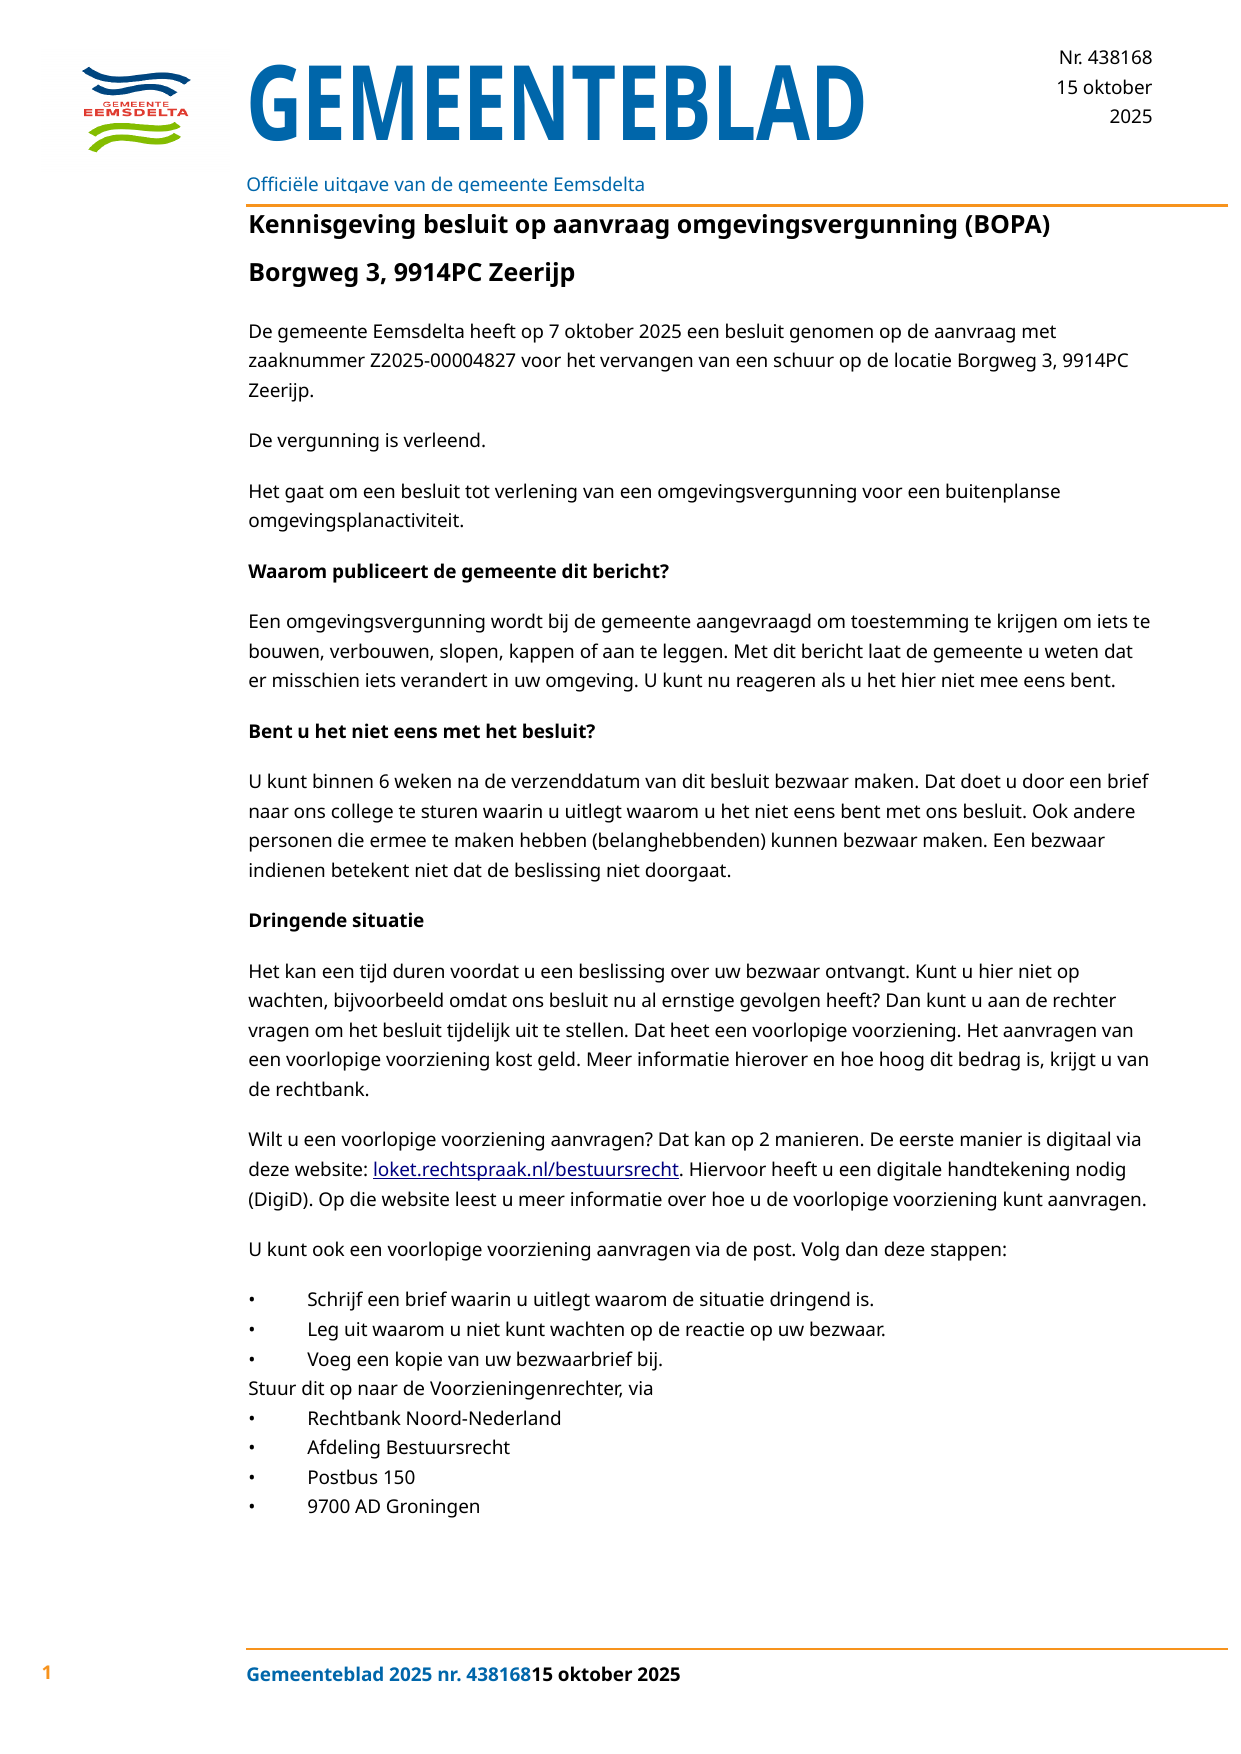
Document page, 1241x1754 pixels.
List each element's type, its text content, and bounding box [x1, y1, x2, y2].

text Stuur dit op naar de Voorzieningenrechter, via [248, 1375, 1152, 1401]
list Voeg een kopie van uw bezwaarbrief bij. [248, 1346, 1152, 1372]
text Waarom publiceert de gemeente dit bericht? [248, 558, 1152, 584]
text Wilt u een voorlopige voorziening aanvragen? Dat kan op 2 manieren. De eerste manier is digitaal via deze website: loket.rechtspraak.nl/bestuursrecht. Hiervoor heeft u een digitale handtekening nodig (DigiD). Op die website leest u meer informatie over hoe u de voorlopige voorziening kunt aanvragen. [248, 1127, 1152, 1212]
list Rechtbank Noord-Nederland [248, 1405, 1152, 1431]
text U kunt ook een voorlopige voorziening aanvragen via de post. Volg dan deze stappen: [248, 1236, 1152, 1262]
picture [41, 47, 231, 172]
text Kennisgeving besluit op aanvraag omgevingsvergunning (BOPA) Borgweg 3, 9914PC Zeerijp [248, 207, 1152, 288]
list Postbus 150 [248, 1464, 1152, 1490]
list Afdeling Bestuursrecht [248, 1434, 1152, 1460]
text U kunt binnen 6 weken na de verzenddatum van dit besluit bezwaar maken. Dat doet u door een brief naar ons college te sturen waarin u uitlegt waarom u het niet eens bent met ons besluit. Ook andere personen die ermee te maken hebben (belanghebbenden) kunnen bezwaar maken. Een bezwaar indienen betekent niet dat de beslissing niet doorgaat. [248, 768, 1152, 883]
list Leg uit waarom u niet kunt wachten op de reactie op uw bezwaar. [248, 1316, 1152, 1342]
text Het gaat om een besluit tot verlening van een omgevingsvergunning voor een buitenplanse omgevingsplanactiviteit. [248, 478, 1152, 533]
list 9700 AD Groningen [248, 1494, 1152, 1519]
text De vergunning is verleend. [248, 427, 1152, 453]
text Bent u het niet eens met het besluit? [248, 718, 1152, 744]
list Schrijf een brief waarin u uitlegt waarom de situatie dringend is. [248, 1287, 1152, 1312]
text Het kan een tijd duren voordat u een beslissing over uw bezwaar ontvangt. Kunt u hier niet op wachten, bijvoorbeeld omdat ons besluit nu al ernstige gevolgen heeft? Dan kunt u aan de rechter vragen om het besluit tijdelijk uit te stellen. Dat heet een voorlopige voorziening. Het aanvragen van een voorlopige voorziening kost geld. Meer informatie hierover en hoe hoog dit bedrag is, krijgt u van de rechtbank. [248, 958, 1152, 1102]
text Dringende situatie [248, 907, 1152, 933]
text De gemeente Eemsdelta heeft op 7 oktober 2025 een besluit genomen op de aanvraag met zaaknummer Z2025-00004827 voor het vervangen van een schuur op de locatie Borgweg 3, 9914PC Zeerijp. [248, 318, 1152, 403]
text Een omgevingsvergunning wordt bij de gemeente aangevraagd om toestemming te krijgen om iets te bouwen, verbouwen, slopen, kappen of aan te leggen. Met dit bericht laat de gemeente u weten dat er misschien iets verandert in uw omgeving. U kunt nu reageren als u het hier niet mee eens bent. [248, 608, 1152, 693]
